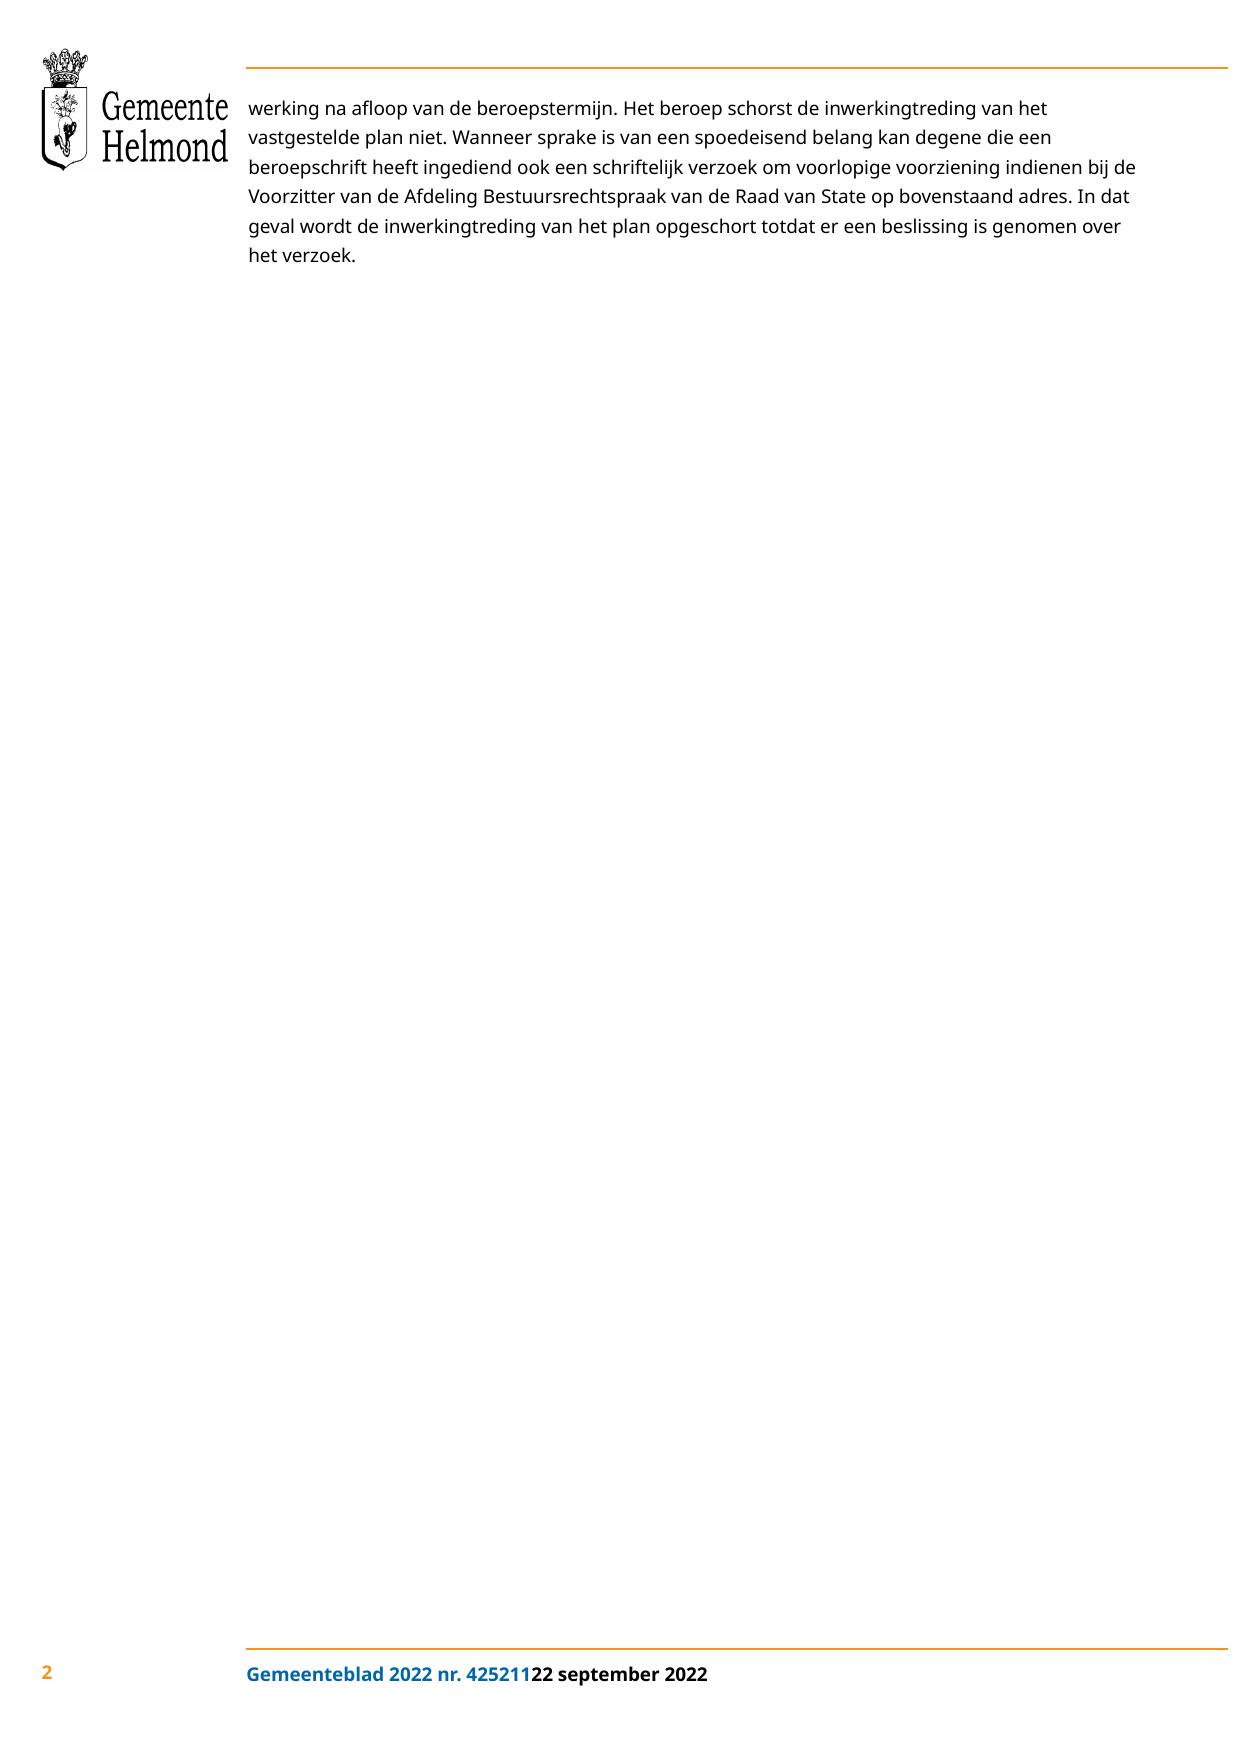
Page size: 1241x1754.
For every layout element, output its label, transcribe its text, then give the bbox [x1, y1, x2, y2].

text werking na afloop van de beroepstermijn. Het beroep schorst de inwerkingtreding van het vastgestelde plan niet. Wanneer sprake is van een spoedeisend belang kan degene die een beroepschrift heeft ingediend ook een schriftelijk verzoek om voorlopige voorziening indienen bij de Voorzitter van de Afdeling Bestuursrechtspraak van de Raad van State op bovenstaand adres. In dat geval wordt de inwerkingtreding van het plan opgeschort totdat er een beslissing is genomen over het verzoek. [248, 95, 1152, 268]
picture [41, 47, 231, 172]
